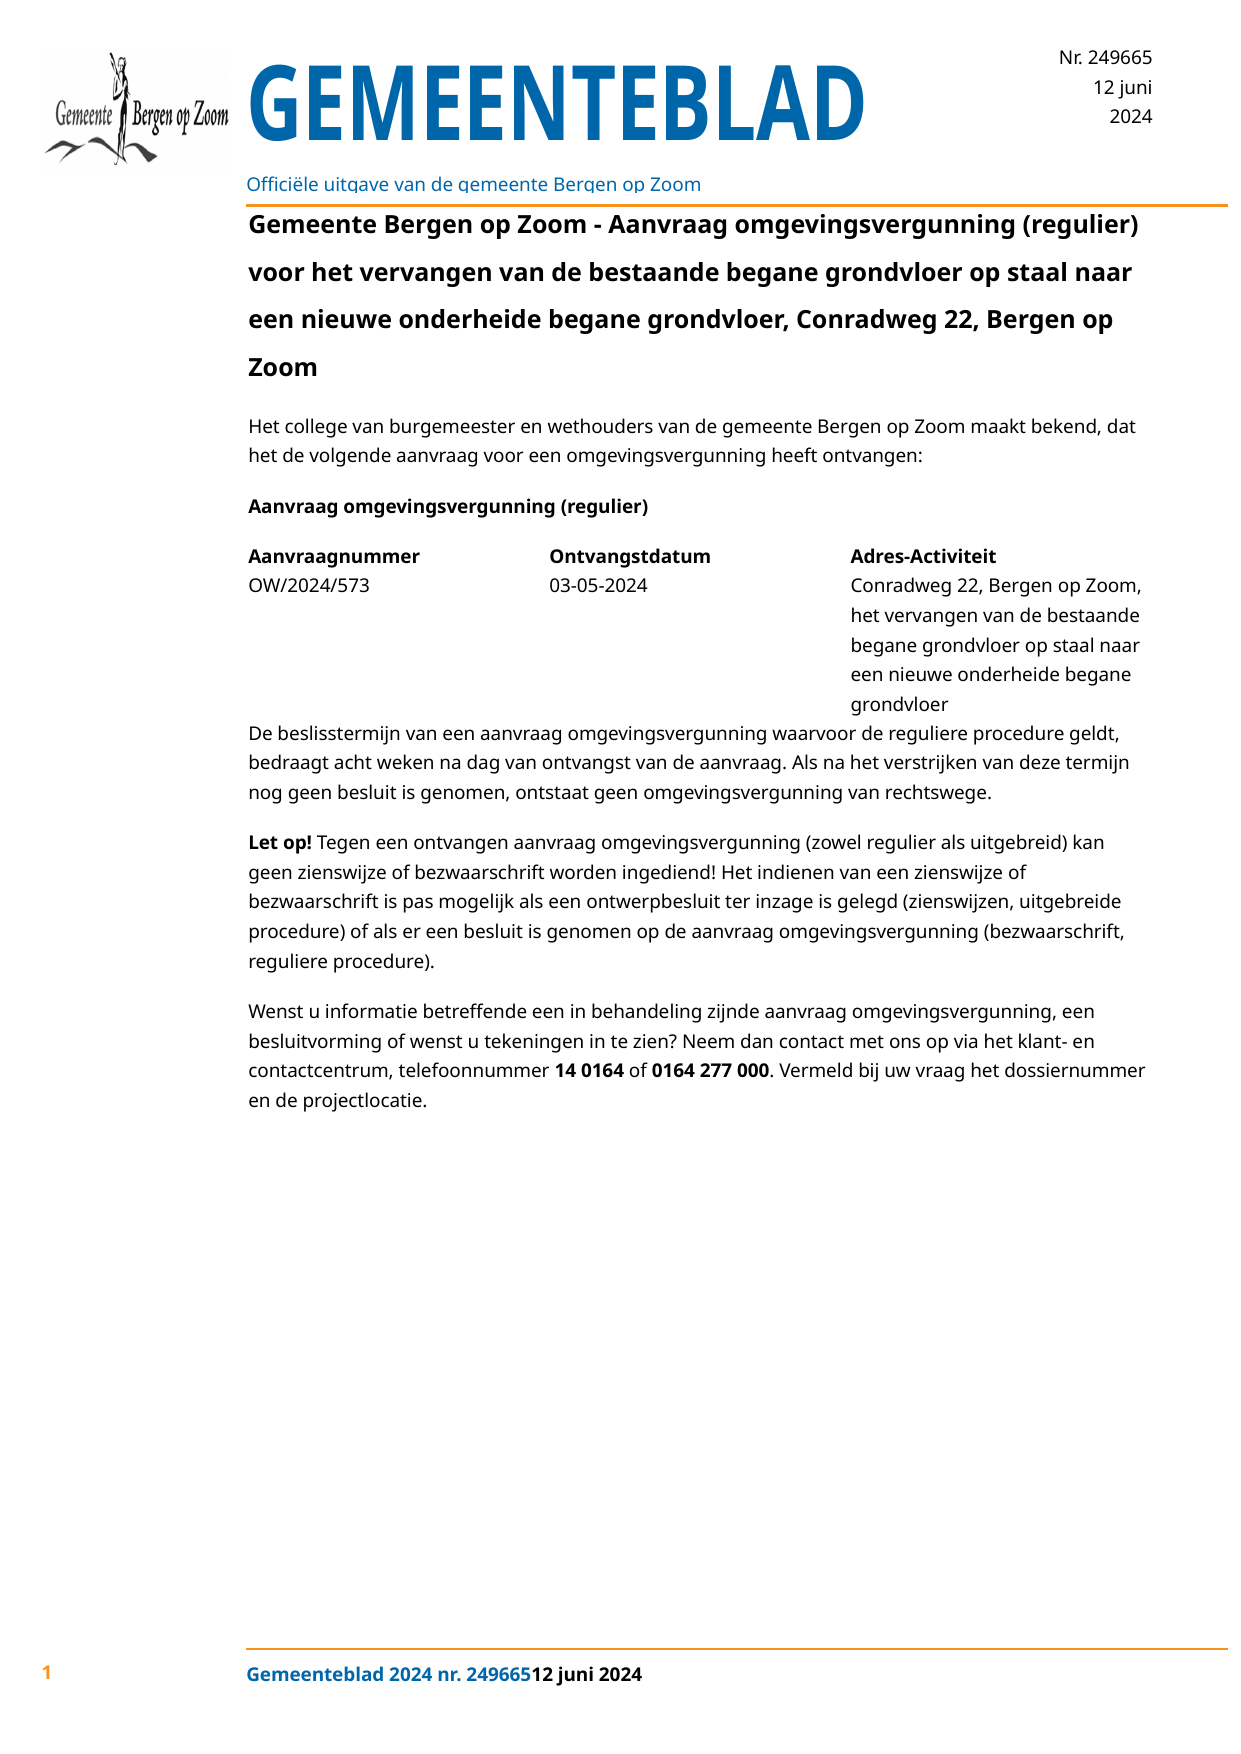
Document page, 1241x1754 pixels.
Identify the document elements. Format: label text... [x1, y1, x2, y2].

text Het college van burgemeester en wethouders van de gemeente Bergen op Zoom maakt bekend, dat het de volgende aanvraag voor een omgevingsvergunning heeft ontvangen: [248, 413, 1152, 468]
table_header Conradweg 22, Bergen op Zoom, het vervangen van de bestaande begane grondvloer op staal naar een nieuwe onderheide begane grondvloer [850, 573, 1152, 717]
table_header OW/2024/573 [248, 573, 549, 717]
text Aanvraag omgevingsvergunning (regulier) [248, 493, 1152, 519]
table_header Aanvraagnummer [248, 544, 549, 569]
text De beslisstermijn van een aanvraag omgevingsvergunning waarvoor de reguliere procedure geldt, bedraagt acht weken na dag van ontvangst van de aanvraag. Als na het verstrijken van deze termijn nog geen besluit is genomen, ontstaat geen omgevingsvergunning van rechtswege. [248, 720, 1152, 805]
table_header Ontvangstdatum [549, 544, 850, 569]
picture [41, 47, 231, 172]
text Gemeente Bergen op Zoom - Aanvraag omgevingsvergunning (regulier) voor het vervangen van de bestaande begane grondvloer op staal naar een nieuwe onderheide begane grondvloer, Conradweg 22, Bergen op Zoom [248, 207, 1152, 384]
text Let op! Tegen een ontvangen aanvraag omgevingsvergunning (zowel regulier als uitgebreid) kan geen zienswijze of bezwaarschrift worden ingediend! Het indienen van een zienswijze of bezwaarschrift is pas mogelijk als een ontwerpbesluit ter inzage is gelegd (zienswijzen, uitgebreide procedure) of als er een besluit is genomen op de aanvraag omgevingsvergunning (bezwaarschrift, reguliere procedure). [248, 829, 1152, 974]
table_header Adres-Activiteit [850, 544, 1152, 569]
table_header 03-05-2024 [549, 573, 850, 717]
text Wenst u informatie betreffende een in behandeling zijnde aanvraag omgevingsvergunning, een besluitvorming of wenst u tekeningen in te zien? Neem dan contact met ons op via het klant- en contactcentrum, telefoonnummer 14 0164 of 0164 277 000. Vermeld bij uw vraag het dossiernummer en de projectlocatie. [248, 998, 1152, 1113]
